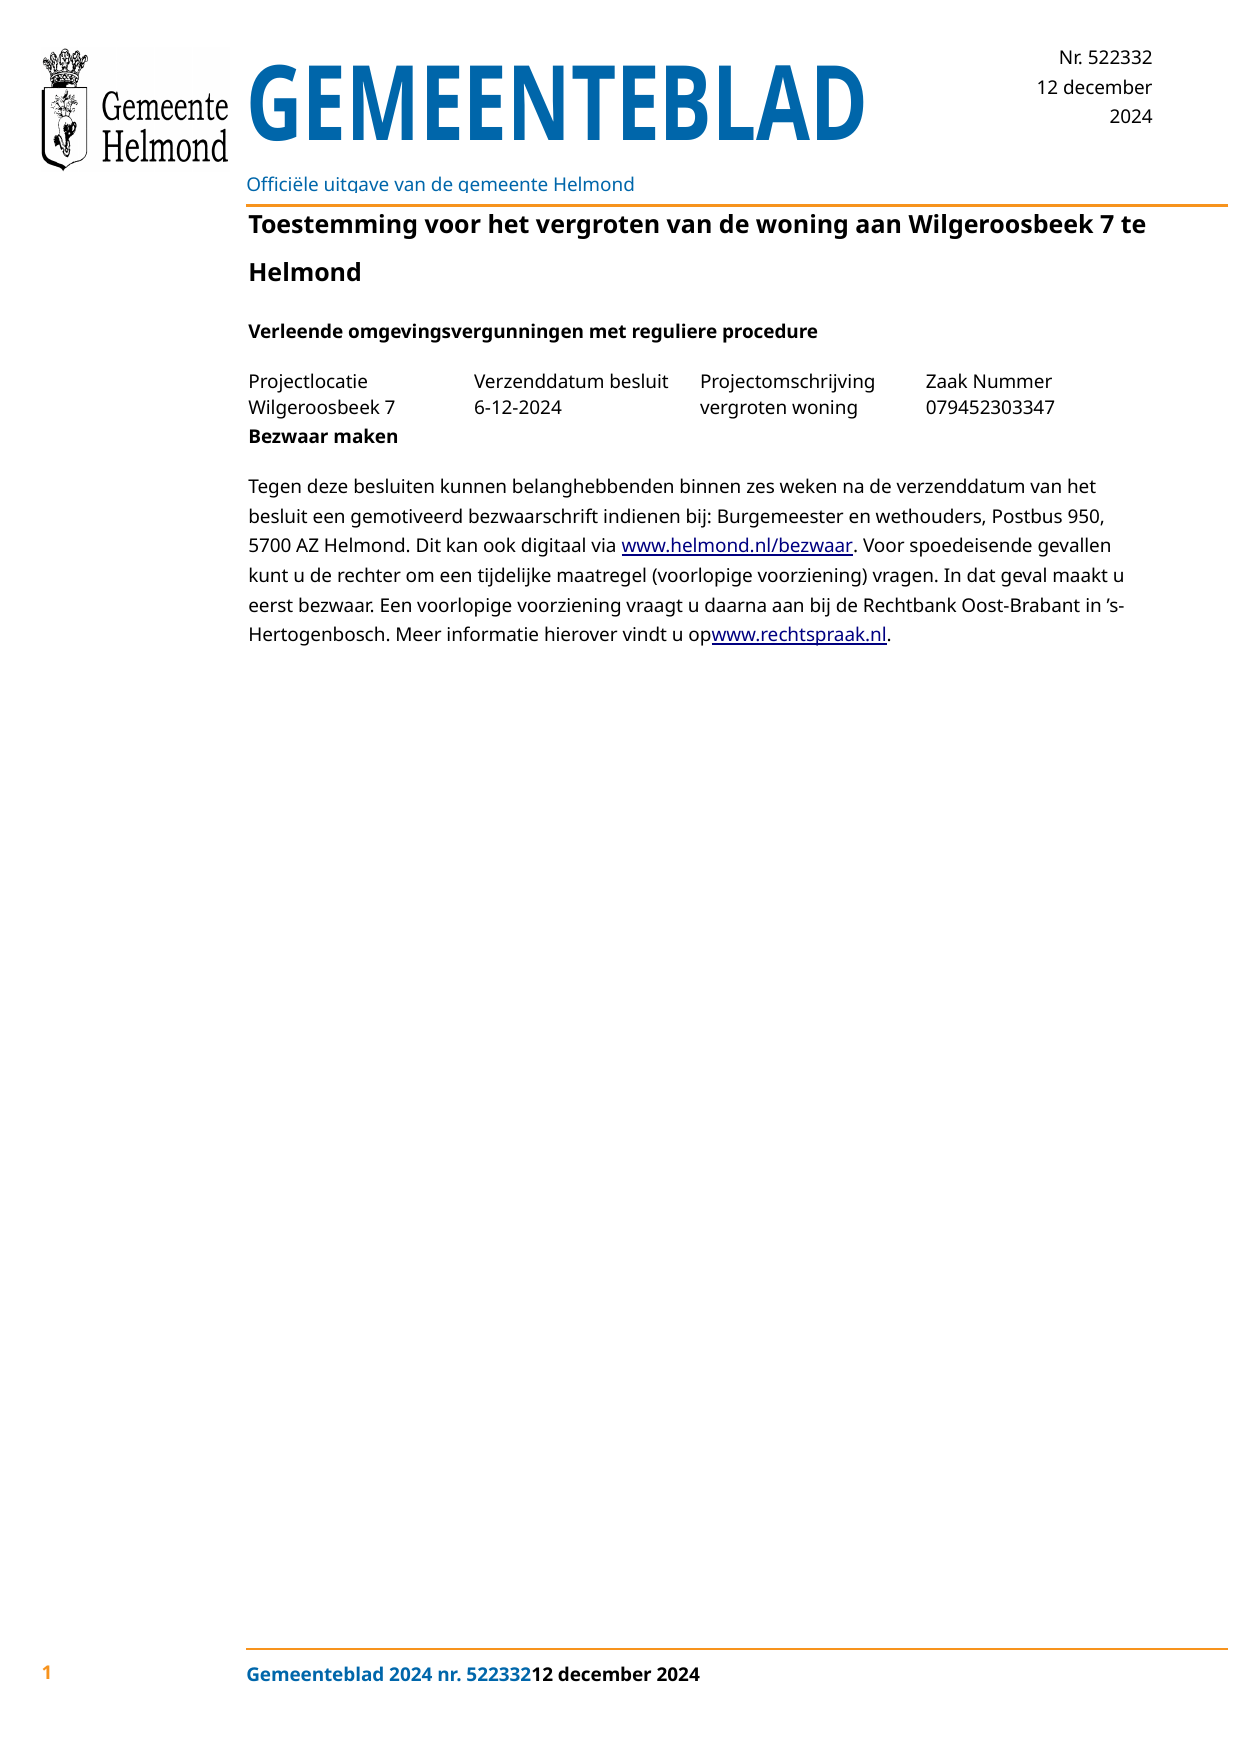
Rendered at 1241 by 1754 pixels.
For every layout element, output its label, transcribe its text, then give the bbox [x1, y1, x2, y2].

table_cell 6-12-2024 [474, 394, 700, 420]
table_header Projectomschrijving [700, 369, 926, 394]
table_cell vergroten woning [700, 394, 926, 420]
text Toestemming voor het vergroten van de woning aan Wilgeroosbeek 7 te Helmond [248, 207, 1152, 288]
table_header Projectlocatie [248, 369, 474, 394]
table_cell 079452303347 [926, 394, 1152, 420]
text Tegen deze besluiten kunnen belanghebbenden binnen zes weken na de verzenddatum van het besluit een gemotiveerd bezwaarschrift indienen bij: Burgemeester en wethouders, Postbus 950, 5700 AZ Helmond. Dit kan ook digitaal via www.helmond.nl/bezwaar. Voor spoedeisende gevallen kunt u de rechter om een tijdelijke maatregel (voorlopige voorziening) vragen. In dat geval maakt u eerst bezwaar. Een voorlopige voorziening vraagt u daarna aan bij de Rechtbank Oost-Brabant in ’s-Hertogenbosch. Meer informatie hierover vindt u opwww.rechtspraak.nl. [248, 473, 1152, 647]
table_header Zaak Nummer [926, 369, 1152, 394]
picture [41, 47, 231, 172]
table_header Verzenddatum besluit [474, 369, 700, 394]
text Verleende omgevingsvergunningen met reguliere procedure [248, 318, 1152, 344]
text Bezwaar maken [248, 423, 1152, 449]
table_cell Wilgeroosbeek 7 [248, 394, 474, 420]
